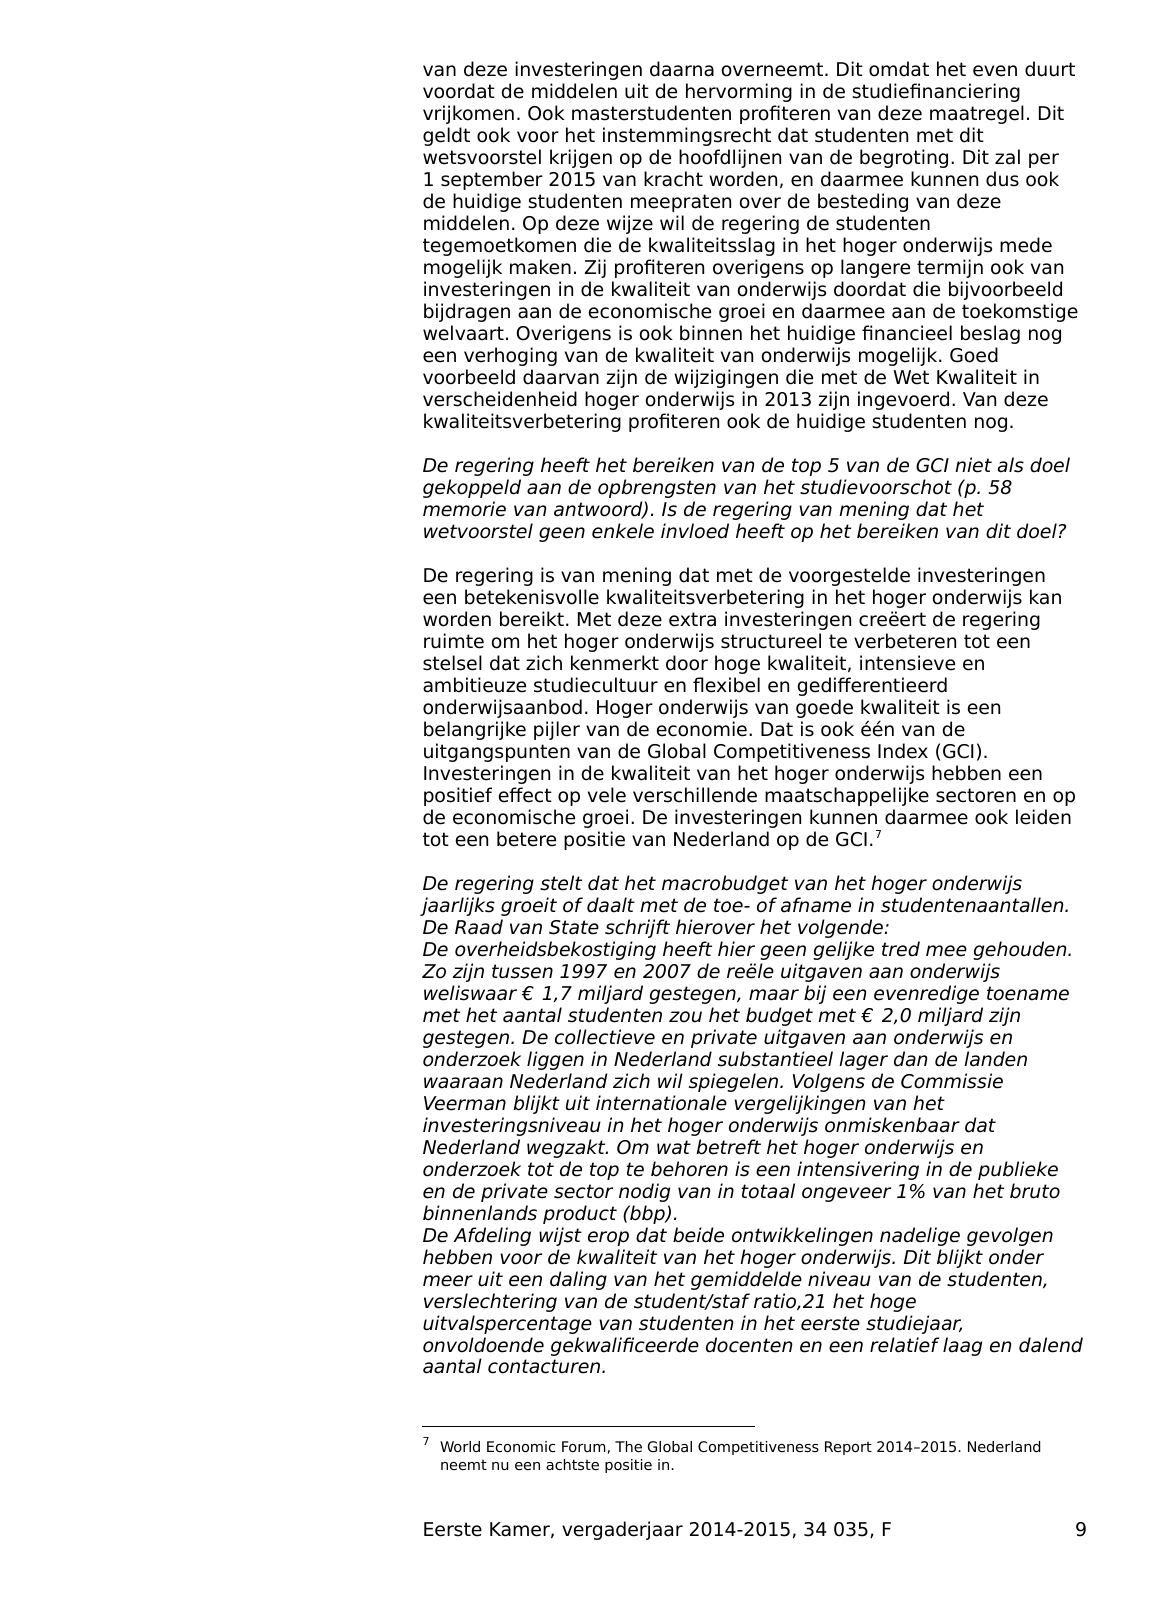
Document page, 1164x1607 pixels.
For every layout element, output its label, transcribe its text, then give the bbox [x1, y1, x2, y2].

text De overheidsbekostiging heeft hier geen gelijke tred mee gehouden. Zo zijn tussen 1997 en 2007 de reële uitgaven aan onderwijs weliswaar € 1,7 miljard gestegen, maar bij een evenredige toename met het aantal studenten zou het budget met € 2,0 miljard zijn gestegen. De collectieve en private uitgaven aan onderwijs en onderzoek liggen in Nederland substantieel lager dan de landen waaraan Nederland zich wil spiegelen. Volgens de Commissie Veerman blijkt uit internationale vergelijkingen van het investeringsniveau in het hoger onderwijs onmiskenbaar dat Nederland wegzakt. Om wat betreft het hoger onderwijs en onderzoek tot de top te behoren is een intensivering in de publieke en de private sector nodig van in totaal ongeveer 1% van het bruto binnenlands product (bbp). [422, 939, 1087, 1224]
text van deze investeringen daarna overneemt. Dit omdat het even duurt voordat de middelen uit de hervorming in de studiefinanciering vrijkomen. Ook masterstudenten profiteren van deze maatregel. Dit geldt ook voor het instemmingsrecht dat studenten met dit wetsvoorstel krijgen op de hoofdlijnen van de begroting. Dit zal per 1 september 2015 van kracht worden, en daarmee kunnen dus ook de huidige studenten meepraten over de besteding van deze middelen. Op deze wijze wil de regering de studenten tegemoetkomen die de kwaliteitsslag in het hoger onderwijs mede mogelijk maken. Zij profiteren overigens op langere termijn ook van investeringen in de kwaliteit van onderwijs doordat die bijvoorbeeld bijdragen aan de economische groei en daarmee aan de toekomstige welvaart. Overigens is ook binnen het huidige financieel beslag nog een verhoging van de kwaliteit van onderwijs mogelijk. Goed voorbeeld daarvan zijn de wijzigingen die met de Wet Kwaliteit in verscheidenheid hoger onderwijs in 2013 zijn ingevoerd. Van deze kwaliteitsverbetering profiteren ook de huidige studenten nog. [422, 59, 1087, 433]
text De regering is van mening dat met de voorgestelde investeringen een betekenisvolle kwaliteitsverbetering in het hoger onderwijs kan worden bereikt. Met deze extra investeringen creëert de regering ruimte om het hoger onderwijs structureel te verbeteren tot een stelsel dat zich kenmerkt door hoge kwaliteit, intensieve en ambitieuze studiecultuur en flexibel en gedifferentieerd onderwijsaanbod. Hoger onderwijs van goede kwaliteit is een belangrijke pijler van de economie. Dat is ook één van de uitgangspunten van de Global Competitiveness Index (GCI). Investeringen in de kwaliteit van het hoger onderwijs hebben een positief effect op vele verschillende maatschappelijke sectoren en op de economische groei. De investeringen kunnen daarmee ook leiden tot een betere positie van Nederland op de GCI. [422, 565, 1087, 851]
text De regering heeft het bereiken van de top 5 van de GCI niet als doel gekoppeld aan de opbrengsten van het studievoorschot (p. 58 memorie van antwoord). Is de regering van mening dat het wetvoorstel geen enkele invloed heeft op het bereiken van dit doel? [422, 455, 1087, 543]
text De Afdeling wijst erop dat beide ontwikkelingen nadelige gevolgen hebben voor de kwaliteit van het hoger onderwijs. Dit blijkt onder meer uit een daling van het gemiddelde niveau van de studenten, verslechtering van de student/staf ratio,21 het hoge uitvalspercentage van studenten in het eerste studiejaar, onvoldoende gekwalificeerde docenten en een relatief laag en dalend aantal contacturen. [422, 1224, 1087, 1378]
text World Economic Forum, The Global Competitiveness Report 2014–2015. Nederland neemt nu een achtste positie in. [422, 1435, 1087, 1474]
text De regering stelt dat het macrobudget van het hoger onderwijs jaarlijks groeit of daalt met de toe- of afname in studentenaantallen. De Raad van State schrijft hierover het volgende: [422, 873, 1087, 939]
